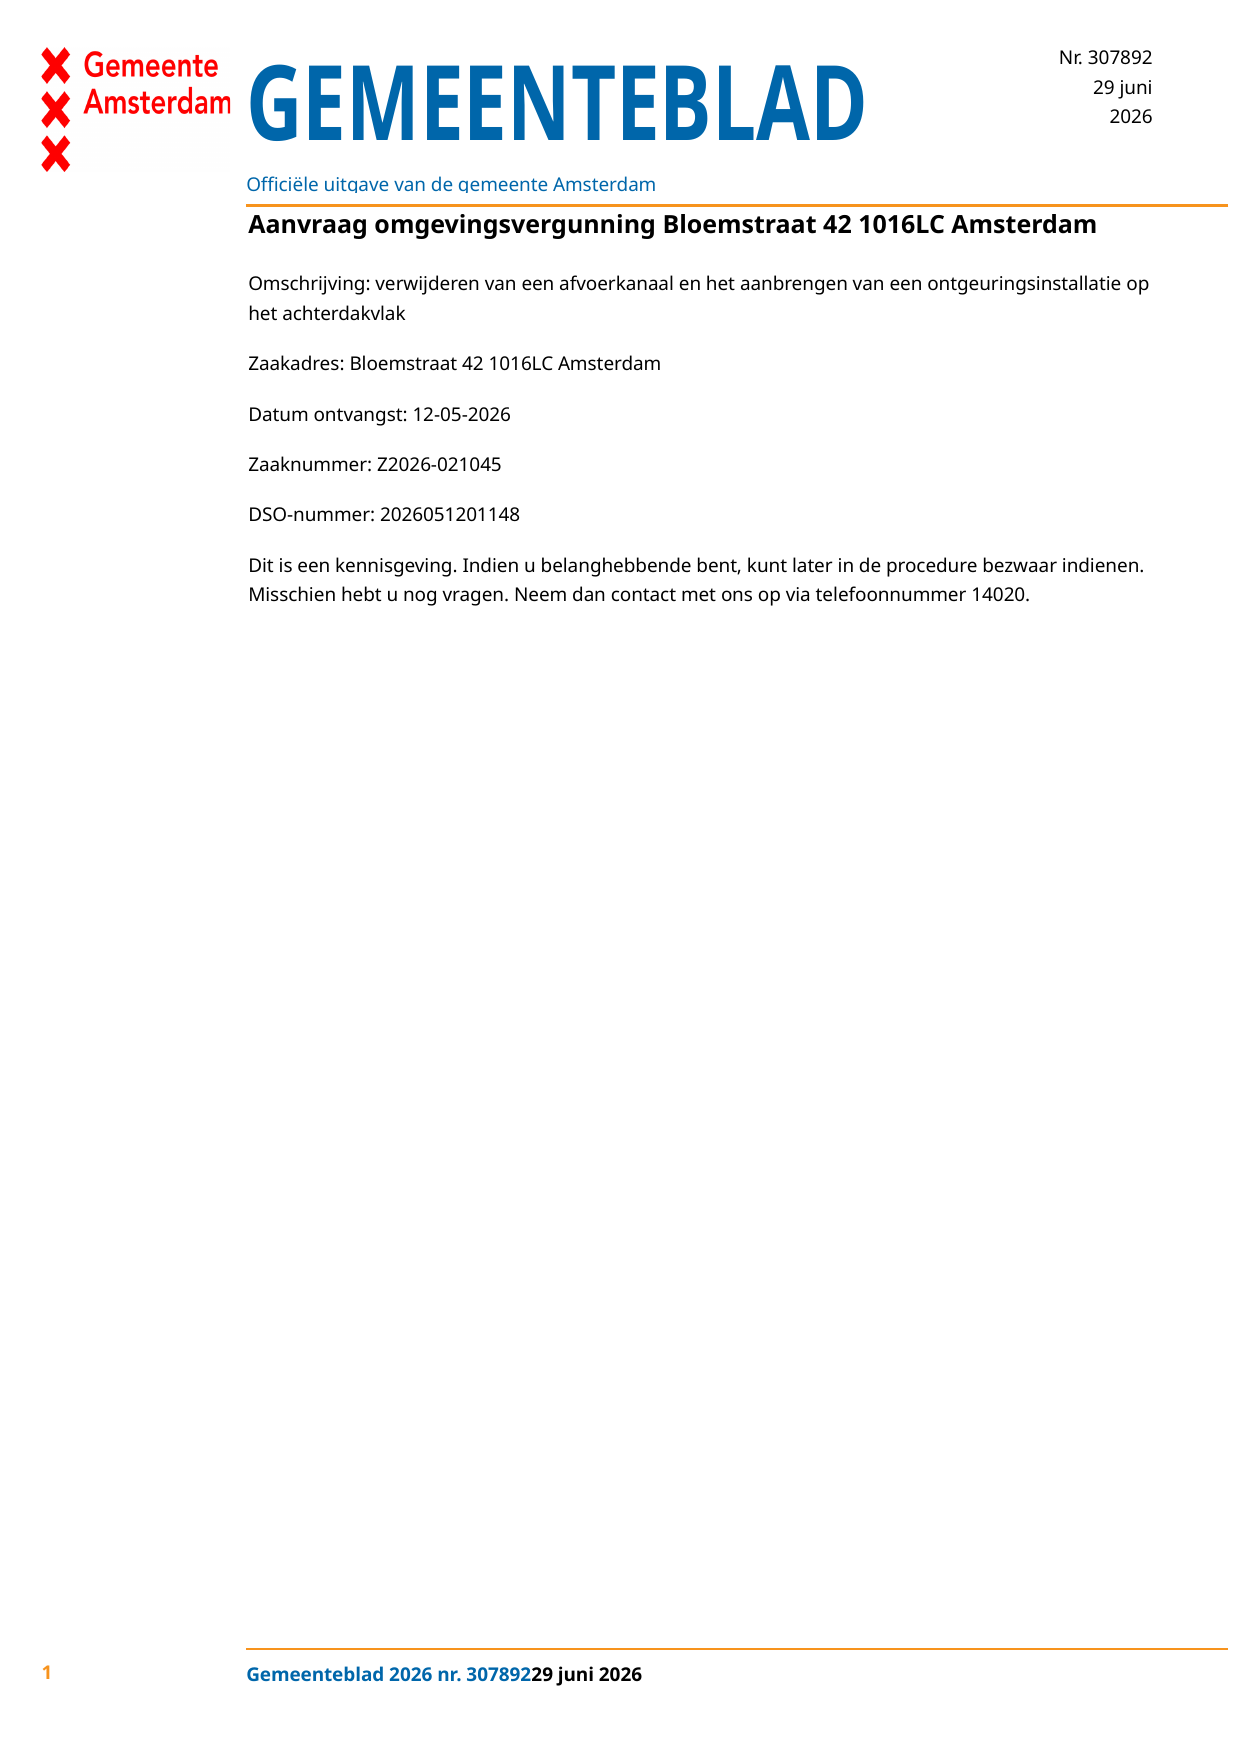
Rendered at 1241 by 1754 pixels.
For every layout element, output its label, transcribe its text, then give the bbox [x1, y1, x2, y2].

text Aanvraag omgevingsvergunning Bloemstraat 42 1016LC Amsterdam [248, 207, 1152, 241]
text Zaakadres: Bloemstraat 42 1016LC Amsterdam [248, 350, 1152, 376]
text Zaaknummer: Z2026-021045 [248, 451, 1152, 477]
text DSO-nummer: 2026051201148 [248, 502, 1152, 527]
picture [41, 47, 231, 172]
text Dit is een kennisgeving. Indien u belanghebbende bent, kunt later in de procedure bezwaar indienen. Misschien hebt u nog vragen. Neem dan contact met ons op via telefoonnummer 14020. [248, 552, 1152, 607]
text Datum ontvangst: 12-05-2026 [248, 401, 1152, 426]
text Omschrijving: verwijderen van een afvoerkanaal en het aanbrengen van een ontgeuringsinstallatie op het achterdakvlak [248, 270, 1152, 326]
